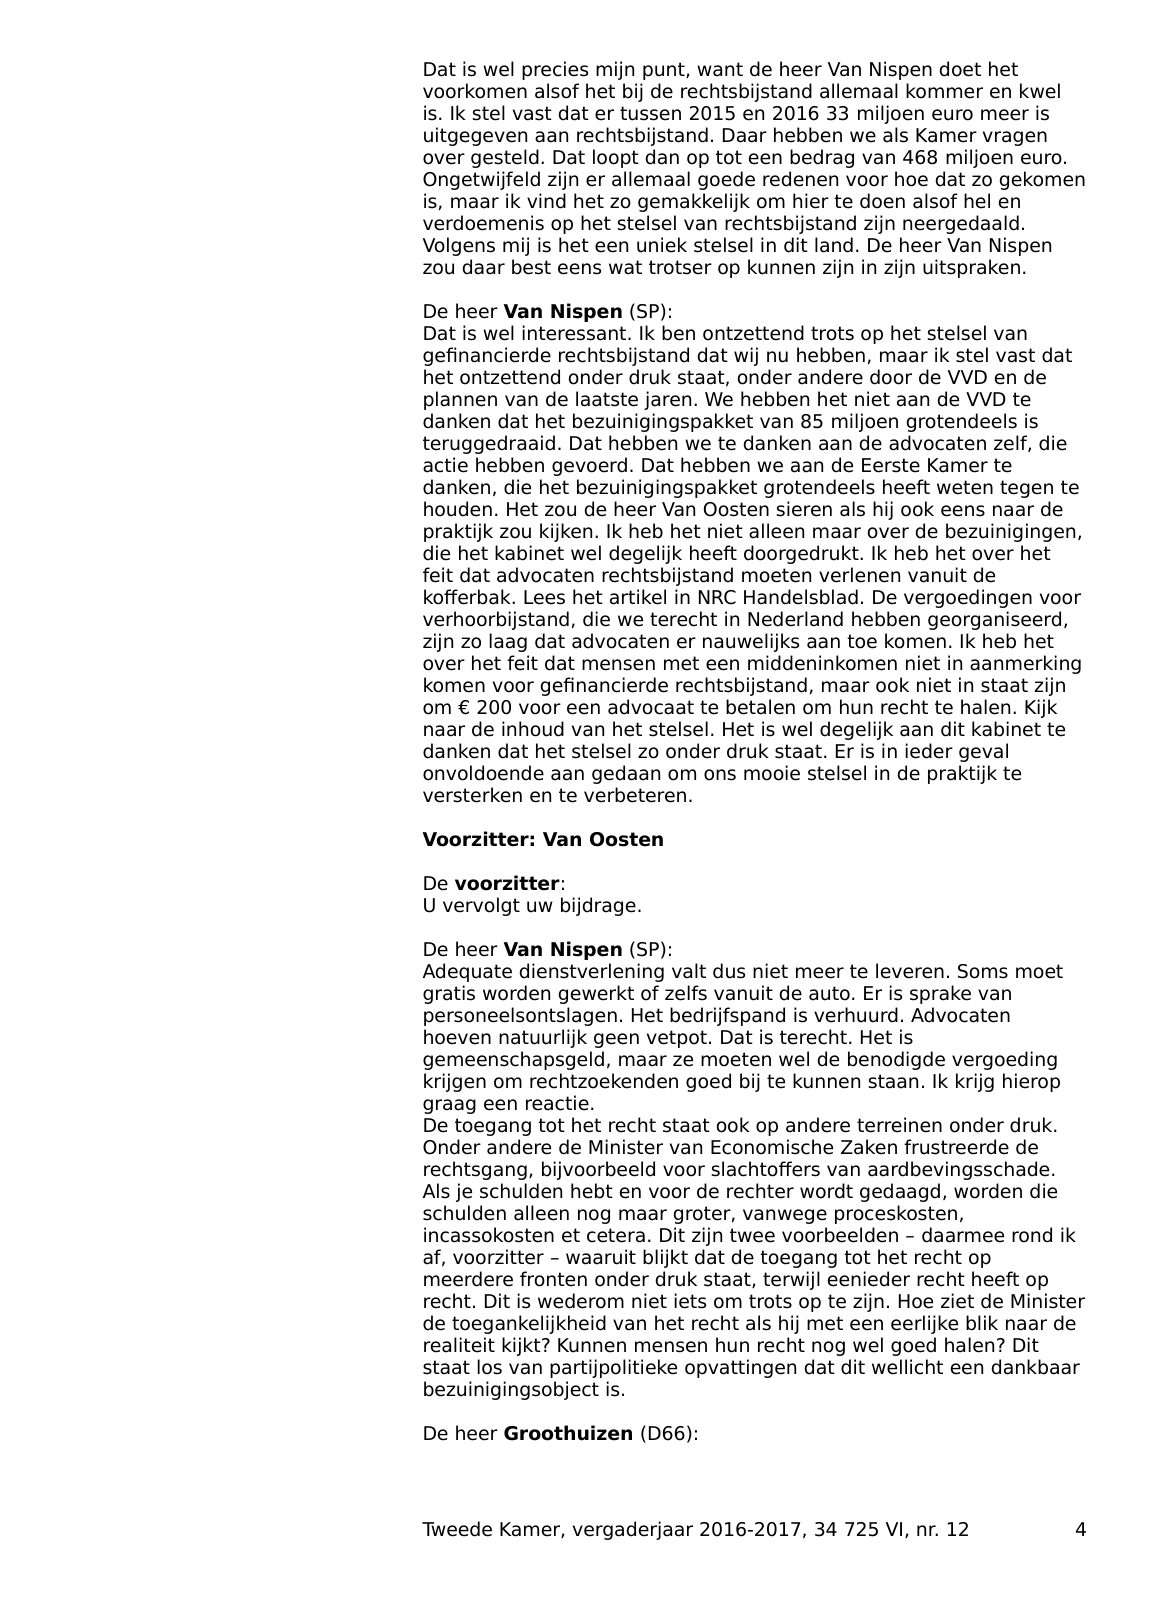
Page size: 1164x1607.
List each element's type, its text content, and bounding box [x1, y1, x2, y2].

text De heer Van Nispen (SP): [422, 301, 1087, 323]
text De voorzitter: [422, 873, 1087, 895]
subtitle Voorzitter: Van Oosten [422, 829, 1087, 851]
text De heer Groothuizen (D66): [422, 1423, 1087, 1445]
text Adequate dienstverlening valt dus niet meer te leveren. Soms moet gratis worden gewerkt of zelfs vanuit de auto. Er is sprake van personeelsontslagen. Het bedrijfspand is verhuurd. Advocaten hoeven natuurlijk geen vetpot. Dat is terecht. Het is gemeenschapsgeld, maar ze moeten wel de benodigde vergoeding krijgen om rechtzoekenden goed bij te kunnen staan. Ik krijg hierop graag een reactie. [422, 961, 1087, 1115]
text Dat is wel precies mijn punt, want de heer Van Nispen doet het voorkomen alsof het bij de rechtsbijstand allemaal kommer en kwel is. Ik stel vast dat er tussen 2015 en 2016 33 miljoen euro meer is uitgegeven aan rechtsbijstand. Daar hebben we als Kamer vragen over gesteld. Dat loopt dan op tot een bedrag van 468 miljoen euro. Ongetwijfeld zijn er allemaal goede redenen voor hoe dat zo gekomen is, maar ik vind het zo gemakkelijk om hier te doen alsof hel en verdoemenis op het stelsel van rechtsbijstand zijn neergedaald. Volgens mij is het een uniek stelsel in dit land. De heer Van Nispen zou daar best eens wat trotser op kunnen zijn in zijn uitspraken. [422, 59, 1087, 279]
text De toegang tot het recht staat ook op andere terreinen onder druk. Onder andere de Minister van Economische Zaken frustreerde de rechtsgang, bijvoorbeeld voor slachtoffers van aardbevingsschade. Als je schulden hebt en voor de rechter wordt gedaagd, worden die schulden alleen nog maar groter, vanwege proceskosten, incassokosten et cetera. Dit zijn twee voorbeelden – daarmee rond ik af, voorzitter – waaruit blijkt dat de toegang tot het recht op meerdere fronten onder druk staat, terwijl eenieder recht heeft op recht. Dit is wederom niet iets om trots op te zijn. Hoe ziet de Minister de toegankelijkheid van het recht als hij met een eerlijke blik naar de realiteit kijkt? Kunnen mensen hun recht nog wel goed halen? Dit staat los van partijpolitieke opvattingen dat dit wellicht een dankbaar bezuinigingsobject is. [422, 1115, 1087, 1401]
text De heer Van Nispen (SP): [422, 939, 1087, 961]
text U vervolgt uw bijdrage. [422, 895, 1087, 917]
text Dat is wel interessant. Ik ben ontzettend trots op het stelsel van gefinancierde rechtsbijstand dat wij nu hebben, maar ik stel vast dat het ontzettend onder druk staat, onder andere door de VVD en de plannen van de laatste jaren. We hebben het niet aan de VVD te danken dat het bezuinigingspakket van 85 miljoen grotendeels is teruggedraaid. Dat hebben we te danken aan de advocaten zelf, die actie hebben gevoerd. Dat hebben we aan de Eerste Kamer te danken, die het bezuinigingspakket grotendeels heeft weten tegen te houden. Het zou de heer Van Oosten sieren als hij ook eens naar de praktijk zou kijken. Ik heb het niet alleen maar over de bezuinigingen, die het kabinet wel degelijk heeft doorgedrukt. Ik heb het over het feit dat advocaten rechtsbijstand moeten verlenen vanuit de kofferbak. Lees het artikel in NRC Handelsblad. De vergoedingen voor verhoorbijstand, die we terecht in Nederland hebben georganiseerd, zijn zo laag dat advocaten er nauwelijks aan toe komen. Ik heb het over het feit dat mensen met een middeninkomen niet in aanmerking komen voor gefinancierde rechtsbijstand, maar ook niet in staat zijn om € 200 voor een advocaat te betalen om hun recht te halen. Kijk naar de inhoud van het stelsel. Het is wel degelijk aan dit kabinet te danken dat het stelsel zo onder druk staat. Er is in ieder geval onvoldoende aan gedaan om ons mooie stelsel in de praktijk te versterken en te verbeteren. [422, 323, 1087, 807]
